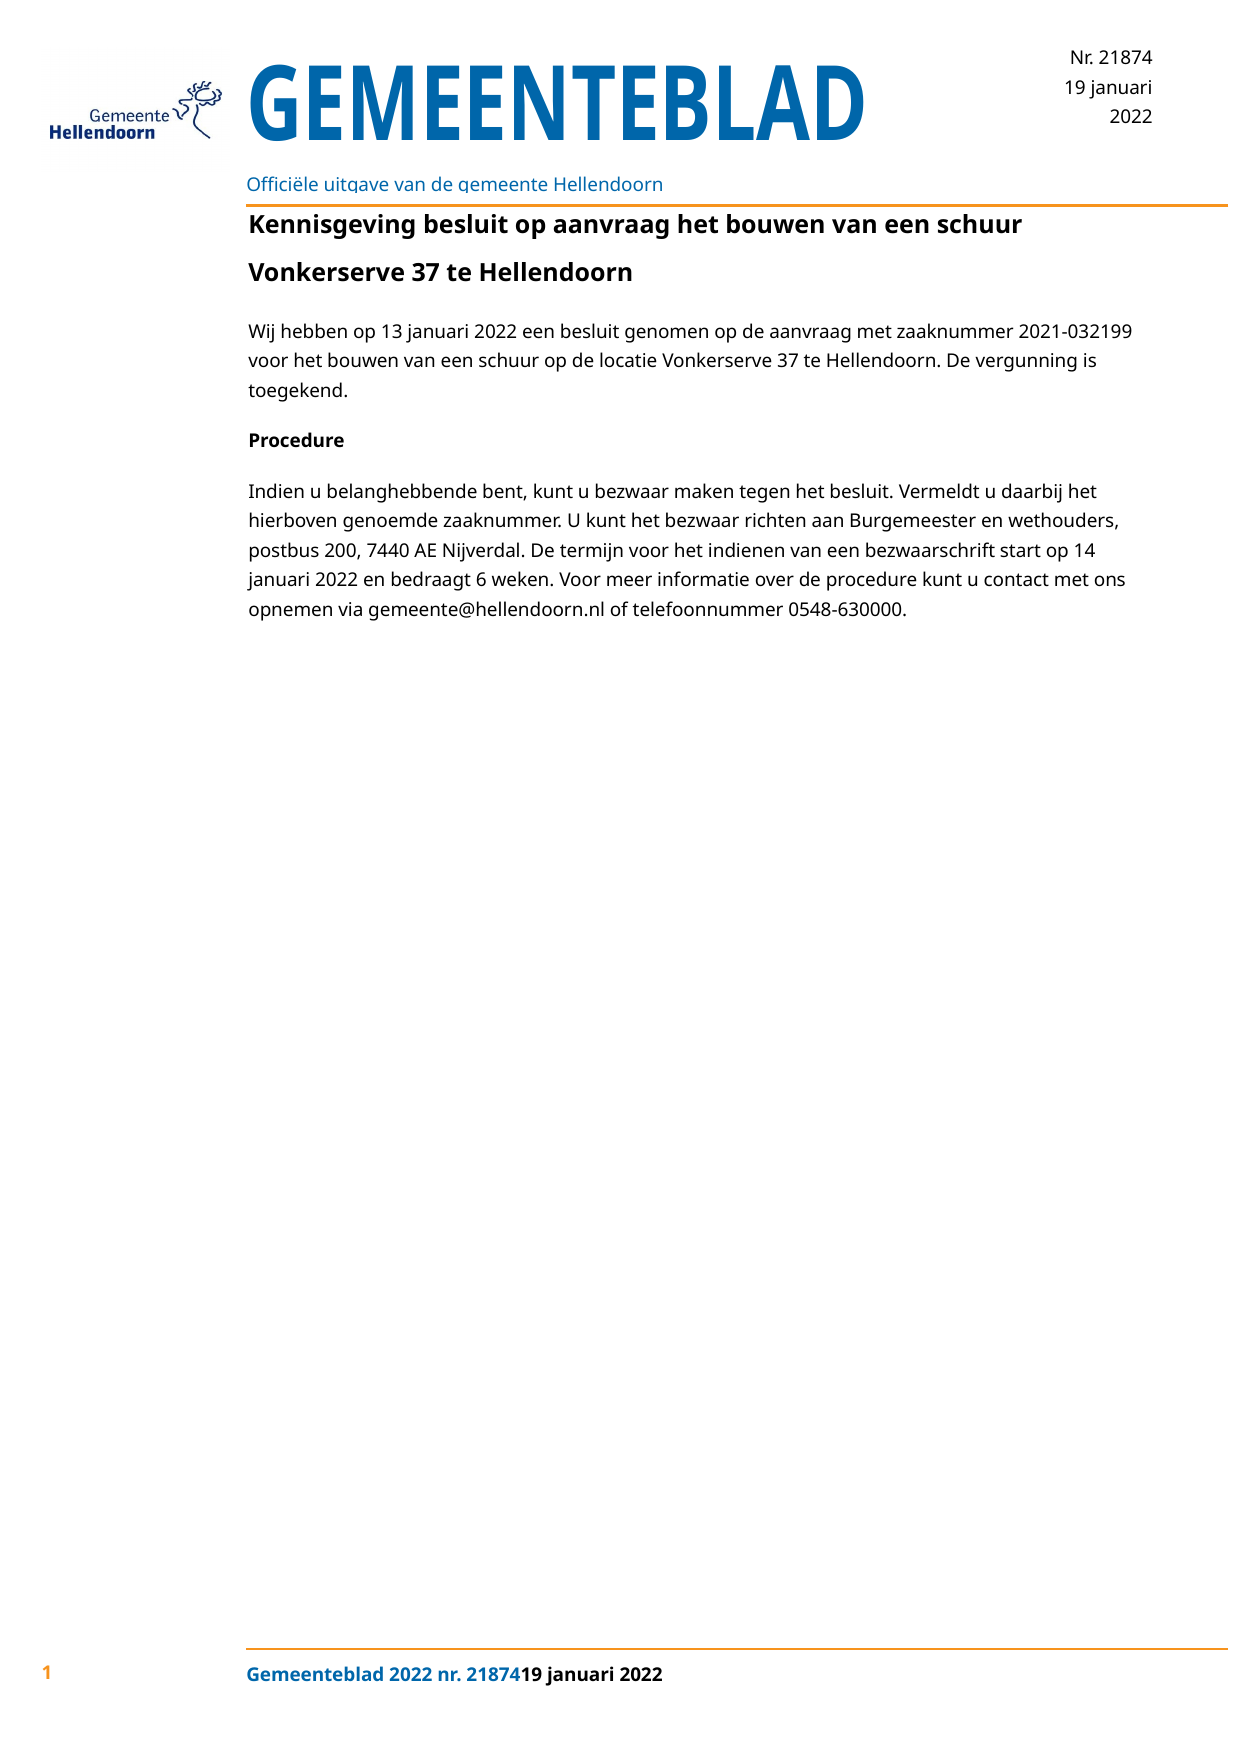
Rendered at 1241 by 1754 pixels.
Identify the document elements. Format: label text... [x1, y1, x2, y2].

text Indien u belanghebbende bent, kunt u bezwaar maken tegen het besluit. Vermeldt u daarbij het hierboven genoemde zaaknummer. U kunt het bezwaar richten aan Burgemeester en wethouders, postbus 200, 7440 AE Nijverdal. De termijn voor het indienen van een bezwaarschrift start op 14 januari 2022 en bedraagt 6 weken. Voor meer informatie over de procedure kunt u contact met ons opnemen via gemeente@hellendoorn.nl of telefoonnummer 0548-630000. [248, 478, 1152, 622]
text Procedure [248, 427, 1152, 453]
text Wij hebben op 13 januari 2022 een besluit genomen op de aanvraag met zaaknummer 2021-032199 voor het bouwen van een schuur op de locatie Vonkerserve 37 te Hellendoorn. De vergunning is toegekend. [248, 318, 1152, 403]
picture [41, 47, 231, 172]
text Kennisgeving besluit op aanvraag het bouwen van een schuur Vonkerserve 37 te Hellendoorn [248, 207, 1152, 288]
